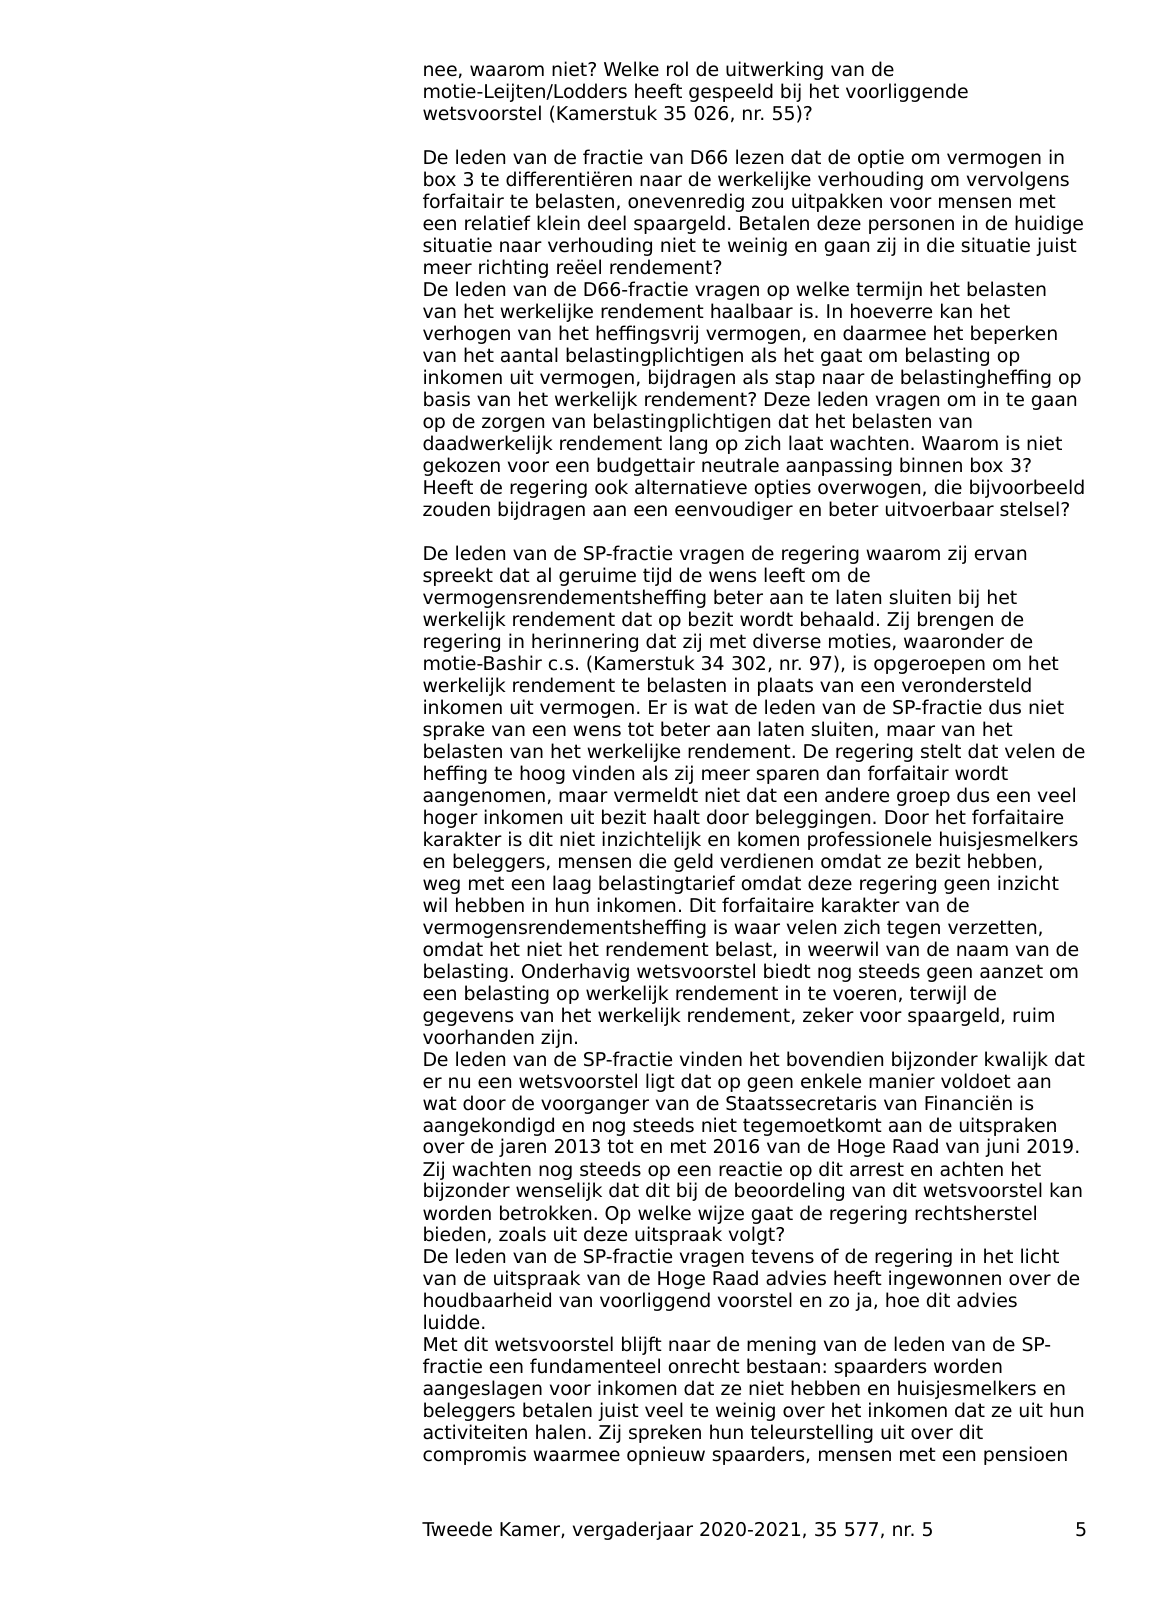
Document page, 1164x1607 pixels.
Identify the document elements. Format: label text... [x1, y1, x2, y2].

text De leden van de SP-fractie vragen tevens of de regering in het licht van de uitspraak van de Hoge Raad advies heeft ingewonnen over de houdbaarheid van voorliggend voorstel en zo ja, hoe dit advies luidde. [422, 1246, 1087, 1334]
text De leden van de D66-fractie vragen op welke termijn het belasten van het werkelijke rendement haalbaar is. In hoeverre kan het verhogen van het heffingsvrij vermogen, en daarmee het beperken van het aantal belastingplichtigen als het gaat om belasting op inkomen uit vermogen, bijdragen als stap naar de belastingheffing op basis van het werkelijk rendement? Deze leden vragen om in te gaan op de zorgen van belastingplichtigen dat het belasten van daadwerkelijk rendement lang op zich laat wachten. Waarom is niet gekozen voor een budgettair neutrale aanpassing binnen box 3? Heeft de regering ook alternatieve opties overwogen, die bijvoorbeeld zouden bijdragen aan een eenvoudiger en beter uitvoerbaar stelsel? [422, 279, 1087, 521]
text De leden van de fractie van D66 lezen dat de optie om vermogen in box 3 te differentiëren naar de werkelijke verhouding om vervolgens forfaitair te belasten, onevenredig zou uitpakken voor mensen met een relatief klein deel spaargeld. Betalen deze personen in de huidige situatie naar verhouding niet te weinig en gaan zij in die situatie juist meer richting reëel rendement? [422, 147, 1087, 279]
text De leden van de SP-fractie vragen de regering waarom zij ervan spreekt dat al geruime tijd de wens leeft om de vermogensrendementsheffing beter aan te laten sluiten bij het werkelijk rendement dat op bezit wordt behaald. Zij brengen de regering in herinnering dat zij met diverse moties, waaronder de motie-Bashir c.s. (Kamerstuk 34 302, nr. 97), is opgeroepen om het werkelijk rendement te belasten in plaats van een verondersteld inkomen uit vermogen. Er is wat de leden van de SP-fractie dus niet sprake van een wens tot beter aan laten sluiten, maar van het belasten van het werkelijke rendement. De regering stelt dat velen de heffing te hoog vinden als zij meer sparen dan forfaitair wordt aangenomen, maar vermeldt niet dat een andere groep dus een veel hoger inkomen uit bezit haalt door beleggingen. Door het forfaitaire karakter is dit niet inzichtelijk en komen professionele huisjesmelkers en beleggers, mensen die geld verdienen omdat ze bezit hebben, weg met een laag belastingtarief omdat deze regering geen inzicht wil hebben in hun inkomen. Dit forfaitaire karakter van de vermogensrendementsheffing is waar velen zich tegen verzetten, omdat het niet het rendement belast, in weerwil van de naam van de belasting. Onderhavig wetsvoorstel biedt nog steeds geen aanzet om een belasting op werkelijk rendement in te voeren, terwijl de gegevens van het werkelijk rendement, zeker voor spaargeld, ruim voorhanden zijn. [422, 543, 1087, 1048]
text nee, waarom niet? Welke rol de uitwerking van de motie-Leijten/Lodders heeft gespeeld bij het voorliggende wetsvoorstel (Kamerstuk 35 026, nr. 55)? [422, 59, 1087, 125]
text Met dit wetsvoorstel blijft naar de mening van de leden van de SP-fractie een fundamenteel onrecht bestaan: spaarders worden aangeslagen voor inkomen dat ze niet hebben en huisjesmelkers en beleggers betalen juist veel te weinig over het inkomen dat ze uit hun activiteiten halen. Zij spreken hun teleurstelling uit over dit compromis waarmee opnieuw spaarders, mensen met een pensioen [422, 1334, 1087, 1466]
text De leden van de SP-fractie vinden het bovendien bijzonder kwalijk dat er nu een wetsvoorstel ligt dat op geen enkele manier voldoet aan wat door de voorganger van de Staatssecretaris van Financiën is aangekondigd en nog steeds niet tegemoetkomt aan de uitspraken over de jaren 2013 tot en met 2016 van de Hoge Raad van juni 2019. Zij wachten nog steeds op een reactie op dit arrest en achten het bijzonder wenselijk dat dit bij de beoordeling van dit wetsvoorstel kan worden betrokken. Op welke wijze gaat de regering rechtsherstel bieden, zoals uit deze uitspraak volgt? [422, 1048, 1087, 1246]
